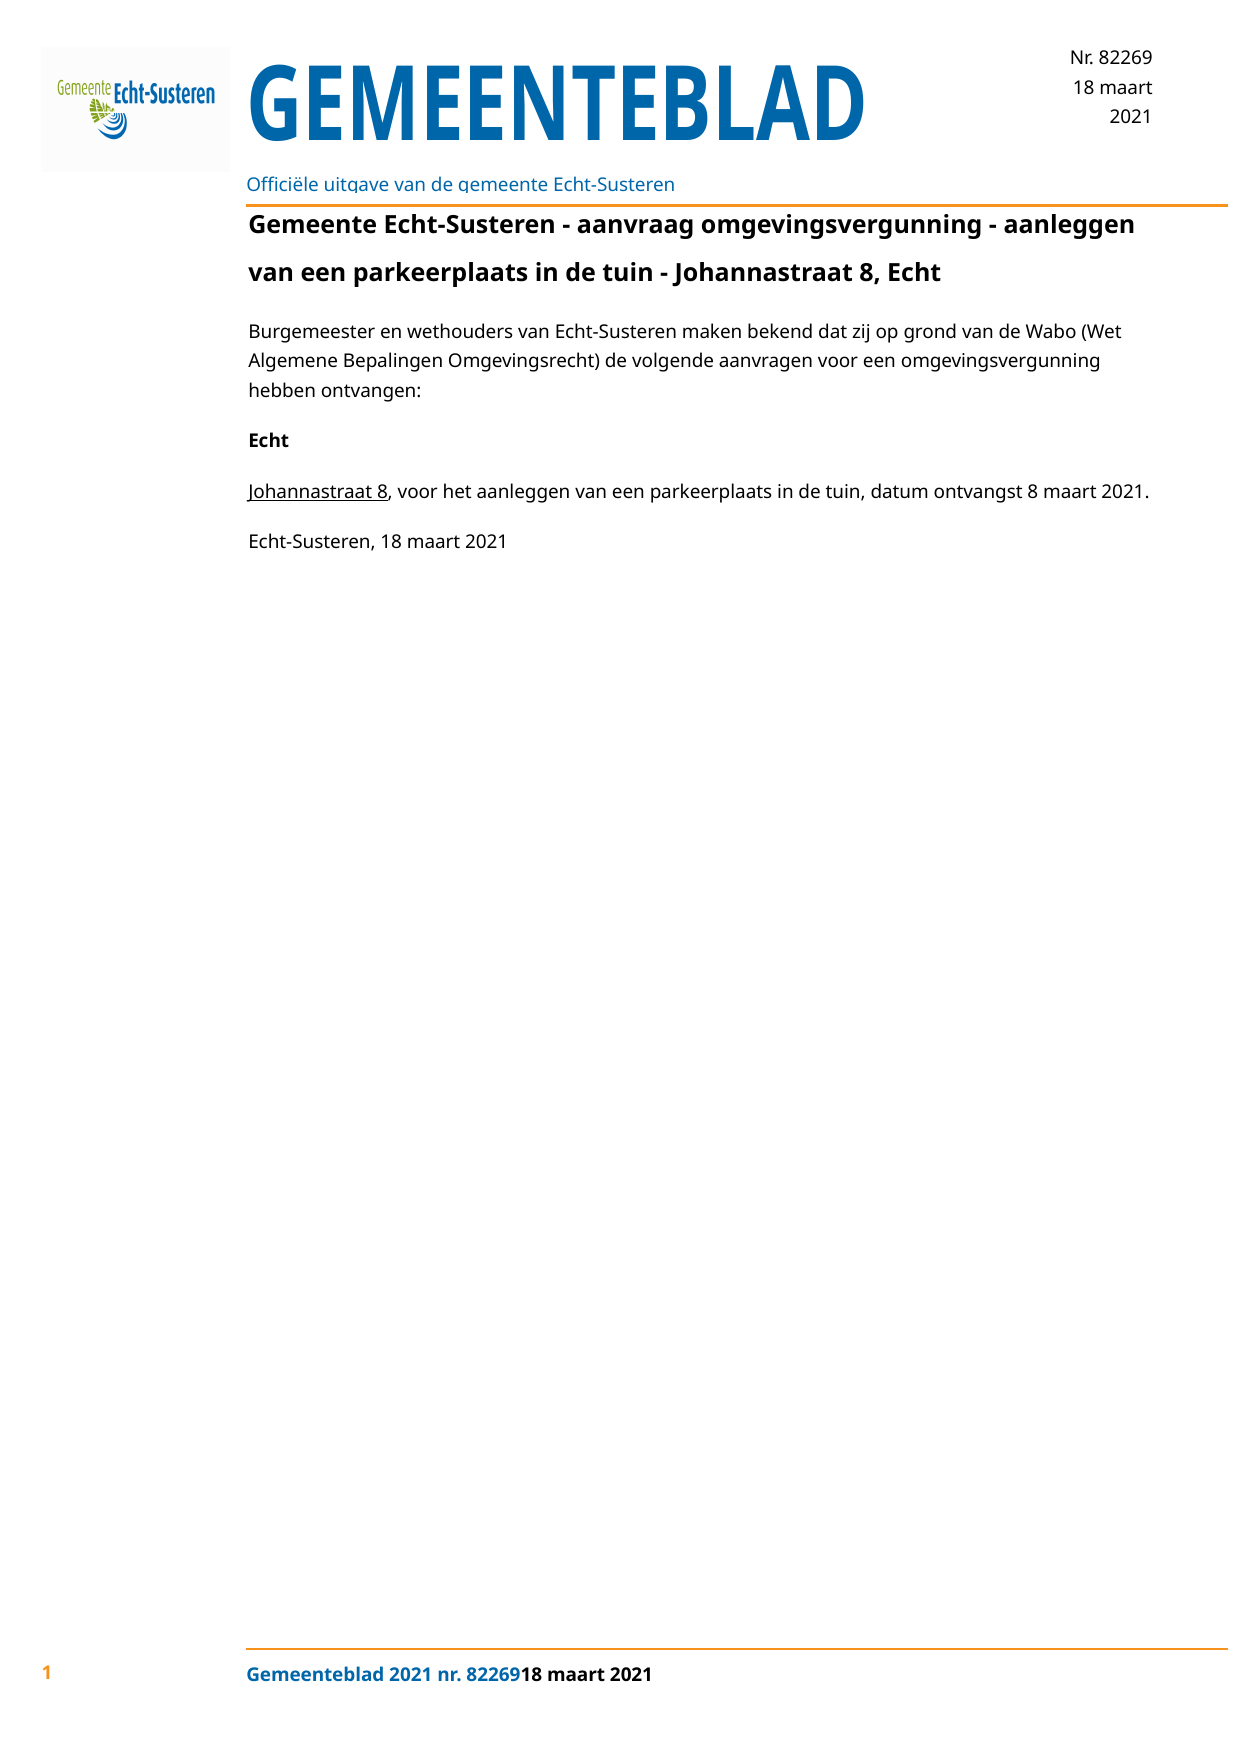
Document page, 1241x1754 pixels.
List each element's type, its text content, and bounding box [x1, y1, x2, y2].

text Gemeente Echt-Susteren - aanvraag omgevingsvergunning - aanleggen van een parkeerplaats in de tuin - Johannastraat 8, Echt [248, 207, 1152, 288]
text Echt [248, 427, 1152, 453]
picture [41, 47, 231, 172]
text Johannastraat 8, voor het aanleggen van een parkeerplaats in de tuin, datum ontvangst 8 maart 2021. [248, 478, 1152, 504]
text Echt-Susteren, 18 maart 2021 [248, 528, 1152, 554]
text Burgemeester en wethouders van Echt-Susteren maken bekend dat zij op grond van de Wabo (Wet Algemene Bepalingen Omgevingsrecht) de volgende aanvragen voor een omgevingsvergunning hebben ontvangen: [248, 318, 1152, 403]
